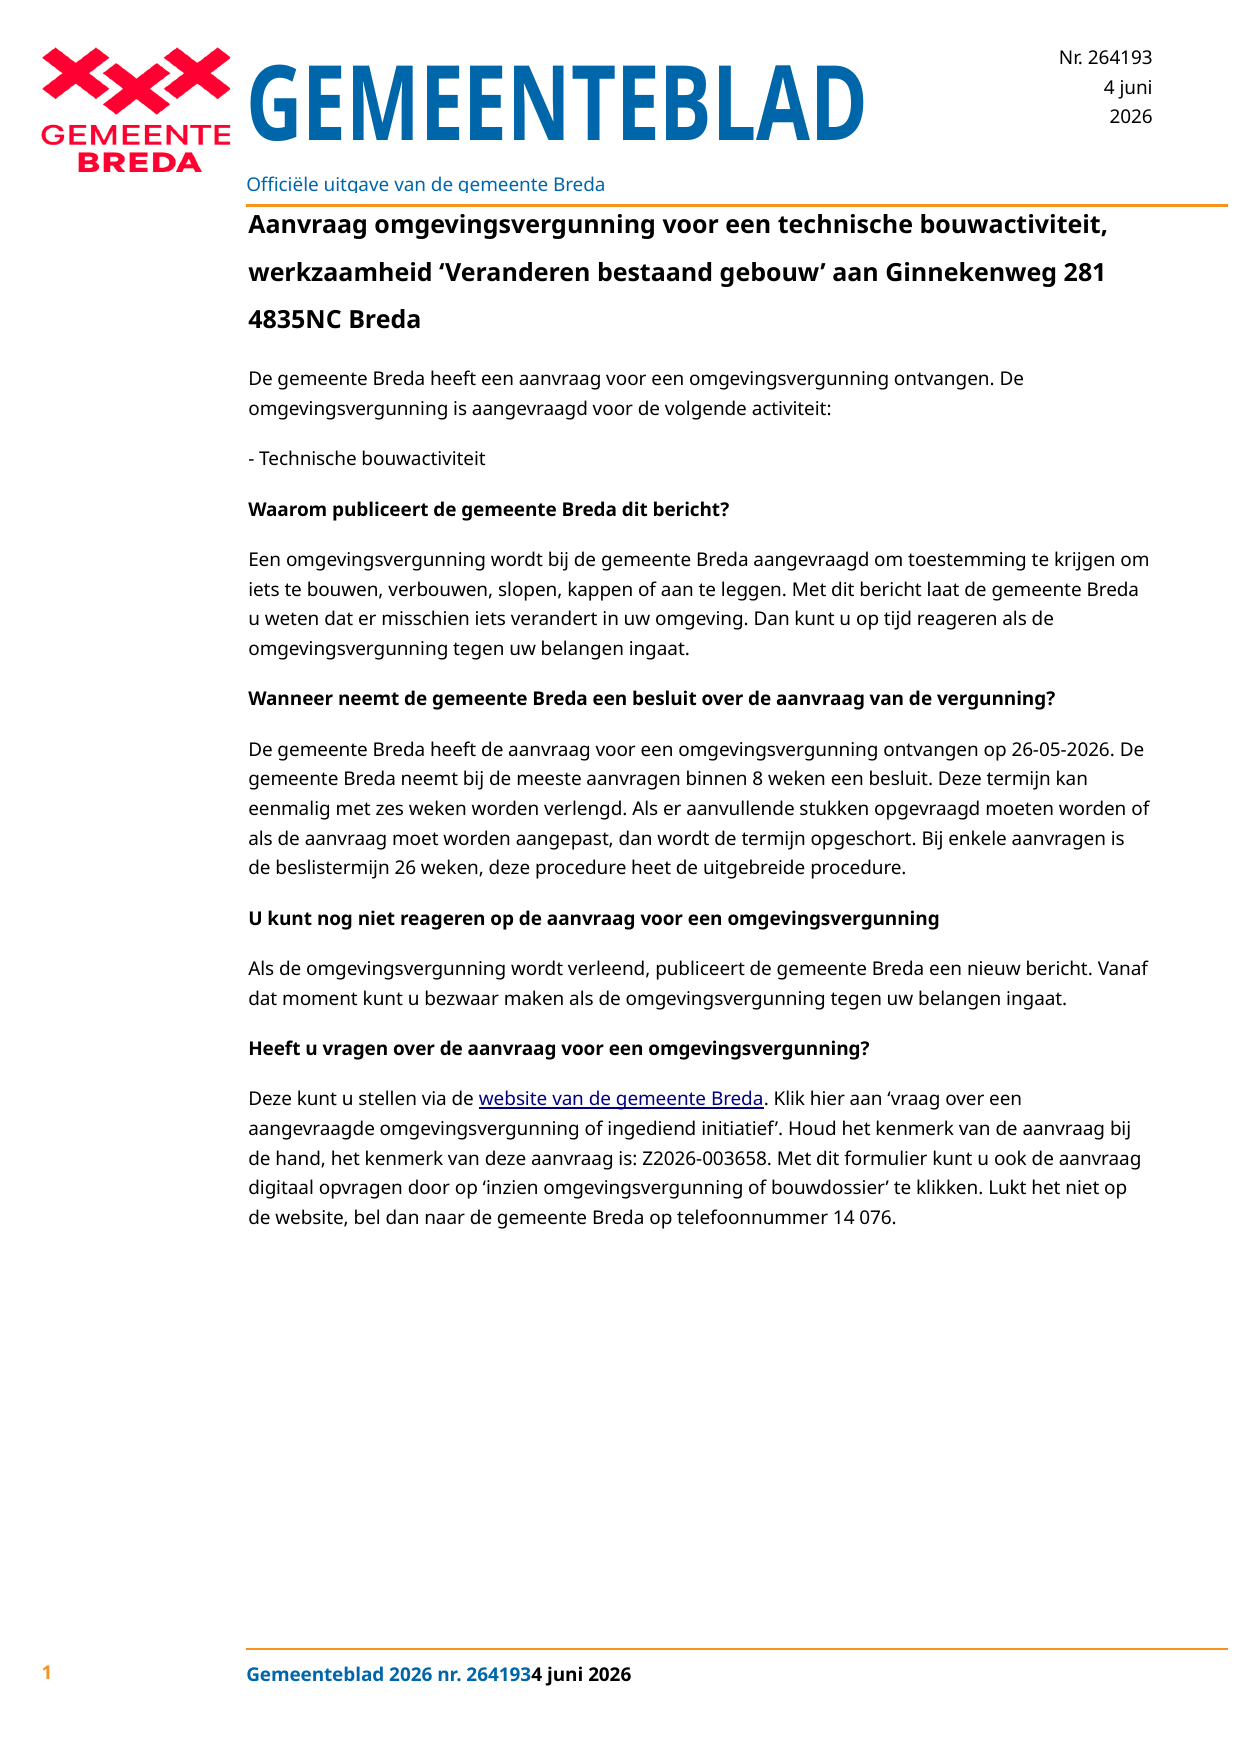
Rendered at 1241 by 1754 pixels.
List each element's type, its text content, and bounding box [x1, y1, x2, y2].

text Waarom publiceert de gemeente Breda dit bericht? [248, 496, 1152, 522]
text U kunt nog niet reageren op de aanvraag voor een omgevingsvergunning [248, 905, 1152, 930]
picture [41, 47, 231, 172]
text Wanneer neemt de gemeente Breda een besluit over de aanvraag van de vergunning? [248, 686, 1152, 711]
text Heeft u vragen over de aanvraag voor een omgevingsvergunning? [248, 1035, 1152, 1061]
text Als de omgevingsvergunning wordt verleend, publiceert de gemeente Breda een nieuw bericht. Vanaf dat moment kunt u bezwaar maken als de omgevingsvergunning tegen uw belangen ingaat. [248, 955, 1152, 1010]
text - Technische bouwactiviteit [248, 446, 1152, 471]
text Een omgevingsvergunning wordt bij de gemeente Breda aangevraagd om toestemming te krijgen om iets te bouwen, verbouwen, slopen, kappen of aan te leggen. Met dit bericht laat de gemeente Breda u weten dat er misschien iets verandert in uw omgeving. Dan kunt u op tijd reageren als de omgevingsvergunning tegen uw belangen ingaat. [248, 546, 1152, 661]
text De gemeente Breda heeft een aanvraag voor een omgevingsvergunning ontvangen. De omgevingsvergunning is aangevraagd voor de volgende activiteit: [248, 366, 1152, 421]
text Deze kunt u stellen via de website van de gemeente Breda. Klik hier aan ‘vraag over een aangevraagde omgevingsvergunning of ingediend initiatief’. Houd het kenmerk van de aanvraag bij de hand, het kenmerk van deze aanvraag is: Z2026-003658. Met dit formulier kunt u ook de aanvraag digitaal opvragen door op ‘inzien omgevingsvergunning of bouwdossier’ te klikken. Lukt het niet op de website, bel dan naar de gemeente Breda op telefoonnummer 14 076. [248, 1086, 1152, 1229]
text De gemeente Breda heeft de aanvraag voor een omgevingsvergunning ontvangen op 26-05-2026. De gemeente Breda neemt bij de meeste aanvragen binnen 8 weken een besluit. Deze termijn kan eenmalig met zes weken worden verlengd. Als er aanvullende stukken opgevraagd moeten worden of als de aanvraag moet worden aangepast, dan wordt de termijn opgeschort. Bij enkele aanvragen is de beslistermijn 26 weken, deze procedure heet de uitgebreide procedure. [248, 736, 1152, 880]
text Aanvraag omgevingsvergunning voor een technische bouwactiviteit, werkzaamheid ‘Veranderen bestaand gebouw’ aan Ginnekenweg 281 4835NC Breda [248, 207, 1152, 336]
